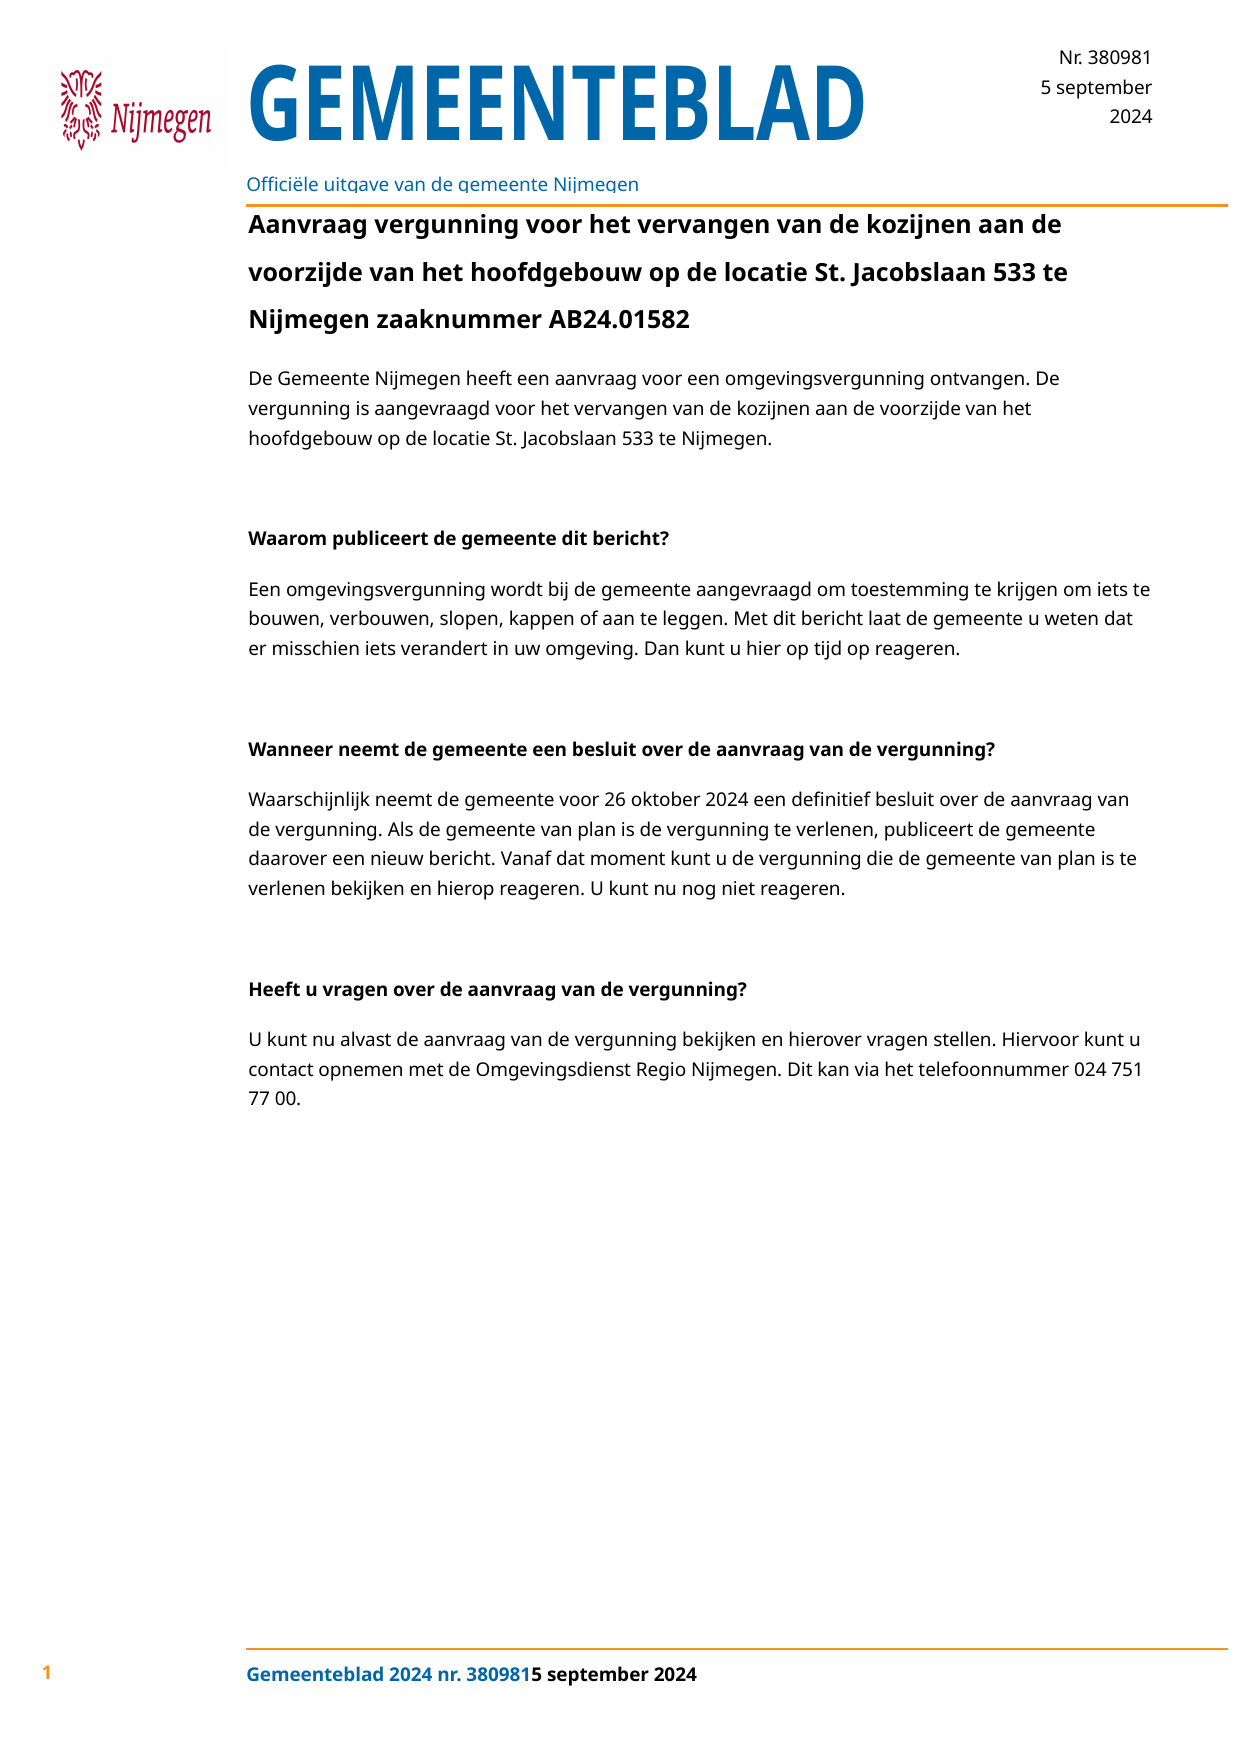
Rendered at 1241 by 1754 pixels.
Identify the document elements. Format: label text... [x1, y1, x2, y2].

text Heeft u vragen over de aanvraag van de vergunning? [248, 976, 1152, 1002]
text U kunt nu alvast de aanvraag van de vergunning bekijken en hierover vragen stellen. Hiervoor kunt u contact opnemen met de Omgevingsdienst Regio Nijmegen. Dit kan via het telefoonnummer 024 751 77 00. [248, 1026, 1152, 1111]
picture [41, 47, 231, 172]
text Een omgevingsvergunning wordt bij de gemeente aangevraagd om toestemming te krijgen om iets te bouwen, verbouwen, slopen, kappen of aan te leggen. Met dit bericht laat de gemeente u weten dat er misschien iets verandert in uw omgeving. Dan kunt u hier op tijd op reageren. [248, 576, 1152, 661]
text Aanvraag vergunning voor het vervangen van de kozijnen aan de voorzijde van het hoofdgebouw op de locatie St. Jacobslaan 533 te Nijmegen zaaknummer AB24.01582 [248, 207, 1152, 336]
text Waarom publiceert de gemeente dit bericht? [248, 526, 1152, 551]
text Waarschijnlijk neemt de gemeente voor 26 oktober 2024 een definitief besluit over de aanvraag van de vergunning. Als de gemeente van plan is de vergunning te verlenen, publiceert de gemeente daarover een nieuw bericht. Vanaf dat moment kunt u de vergunning die de gemeente van plan is te verlenen bekijken en hierop reageren. U kunt nu nog niet reageren. [248, 786, 1152, 901]
text Wanneer neemt de gemeente een besluit over de aanvraag van de vergunning? [248, 736, 1152, 762]
text De Gemeente Nijmegen heeft een aanvraag voor een omgevingsvergunning ontvangen. De vergunning is aangevraagd voor het vervangen van de kozijnen aan de voorzijde van het hoofdgebouw op de locatie St. Jacobslaan 533 te Nijmegen. [248, 366, 1152, 450]
